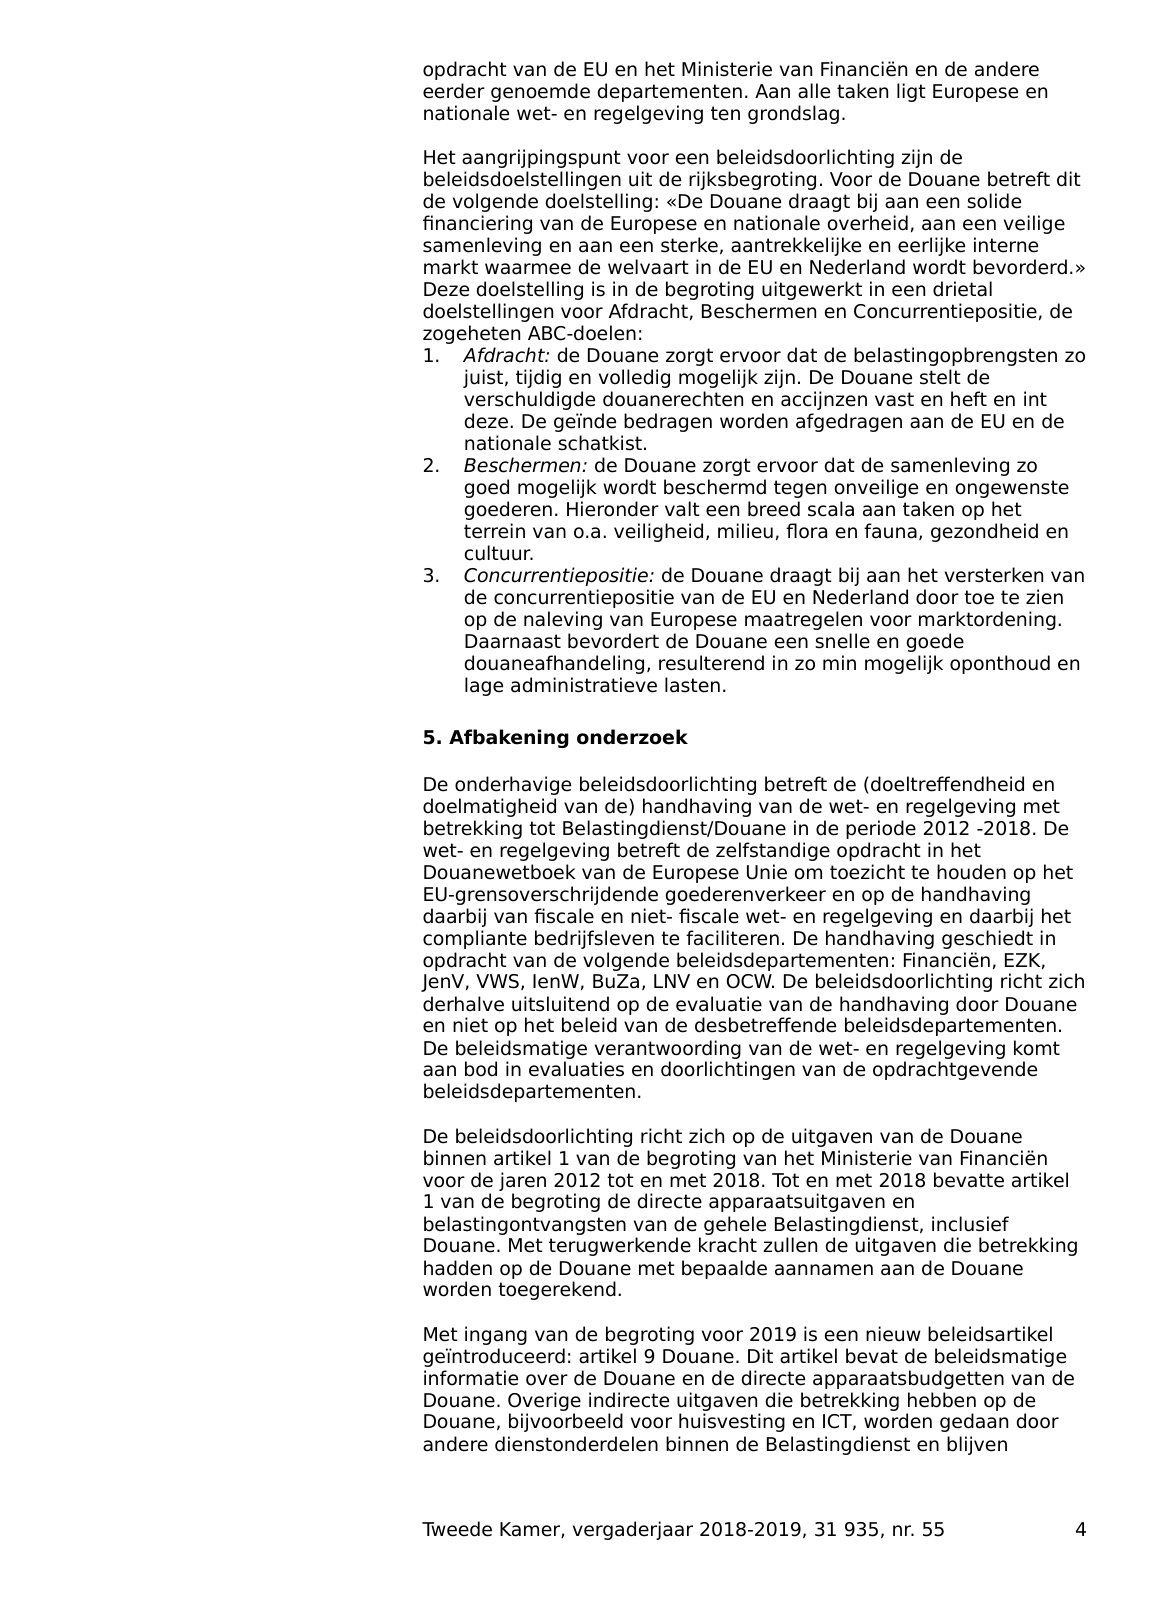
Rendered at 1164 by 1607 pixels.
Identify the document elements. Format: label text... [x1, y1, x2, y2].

text De onderhavige beleidsdoorlichting betreft de (doeltreffendheid en doelmatigheid van de) handhaving van de wet- en regelgeving met betrekking tot Belastingdienst/Douane in de periode 2012 -2018. De wet- en regelgeving betreft de zelfstandige opdracht in het Douanewetboek van de Europese Unie om toezicht te houden op het EU-grensoverschrijdende goederenverkeer en op de handhaving daarbij van fiscale en niet- fiscale wet- en regelgeving en daarbij het compliante bedrijfsleven te faciliteren. De handhaving geschiedt in opdracht van de volgende beleidsdepartementen: Financiën, EZK, JenV, VWS, IenW, BuZa, LNV en OCW. De beleidsdoorlichting richt zich derhalve uitsluitend op de evaluatie van de handhaving door Douane en niet op het beleid van de desbetreffende beleidsdepartementen. De beleidsmatige verantwoording van de wet- en regelgeving komt aan bod in evaluaties en doorlichtingen van de opdrachtgevende beleidsdepartementen. [422, 774, 1087, 1103]
text Het aangrijpingspunt voor een beleidsdoorlichting zijn de beleidsdoelstellingen uit de rijksbegroting. Voor de Douane betreft dit de volgende doelstelling: «De Douane draagt bij aan een solide financiering van de Europese en nationale overheid, aan een veilige samenleving en aan een sterke, aantrekkelijke en eerlijke interne markt waarmee de welvaart in de EU en Nederland wordt bevorderd.» Deze doelstelling is in de begroting uitgewerkt in een drietal doelstellingen voor Afdracht, Beschermen en Concurrentiepositie, de zogeheten ABC-doelen: [422, 147, 1087, 345]
text opdracht van de EU en het Ministerie van Financiën en de andere eerder genoemde departementen. Aan alle taken ligt Europese en nationale wet- en regelgeving ten grondslag. [422, 59, 1087, 125]
text 2. Beschermen: de Douane zorgt ervoor dat de samenleving zo goed mogelijk wordt beschermd tegen onveilige en ongewenste goederen. Hieronder valt een breed scala aan taken op het terrein van o.a. veiligheid, milieu, flora en fauna, gezondheid en cultuur. [422, 455, 1087, 565]
text 3. Concurrentiepositie: de Douane draagt bij aan het versterken van de concurrentiepositie van de EU en Nederland door toe te zien op de naleving van Europese maatregelen voor marktordening. Daarnaast bevordert de Douane een snelle en goede douaneafhandeling, resulterend in zo min mogelijk oponthoud en lage administratieve lasten. [422, 565, 1087, 697]
text De beleidsdoorlichting richt zich op de uitgaven van de Douane binnen artikel 1 van de begroting van het Ministerie van Financiën voor de jaren 2012 tot en met 2018. Tot en met 2018 bevatte artikel 1 van de begroting de directe apparaatsuitgaven en belastingontvangsten van de gehele Belastingdienst, inclusief Douane. Met terugwerkende kracht zullen de uitgaven die betrekking hadden op de Douane met bepaalde aannamen aan de Douane worden toegerekend. [422, 1126, 1087, 1301]
subtitle 5. Afbakening onderzoek [422, 727, 1087, 749]
text 1. Afdracht: de Douane zorgt ervoor dat de belastingopbrengsten zo juist, tijdig en volledig mogelijk zijn. De Douane stelt de verschuldigde douanerechten en accijnzen vast en heft en int deze. De geïnde bedragen worden afgedragen aan de EU en de nationale schatkist. [422, 345, 1087, 455]
text Met ingang van de begroting voor 2019 is een nieuw beleidsartikel geïntroduceerd: artikel 9 Douane. Dit artikel bevat de beleidsmatige informatie over de Douane en de directe apparaatsbudgetten van de Douane. Overige indirecte uitgaven die betrekking hebben op de Douane, bijvoorbeeld voor huisvesting en ICT, worden gedaan door andere dienstonderdelen binnen de Belastingdienst en blijven [422, 1323, 1087, 1455]
